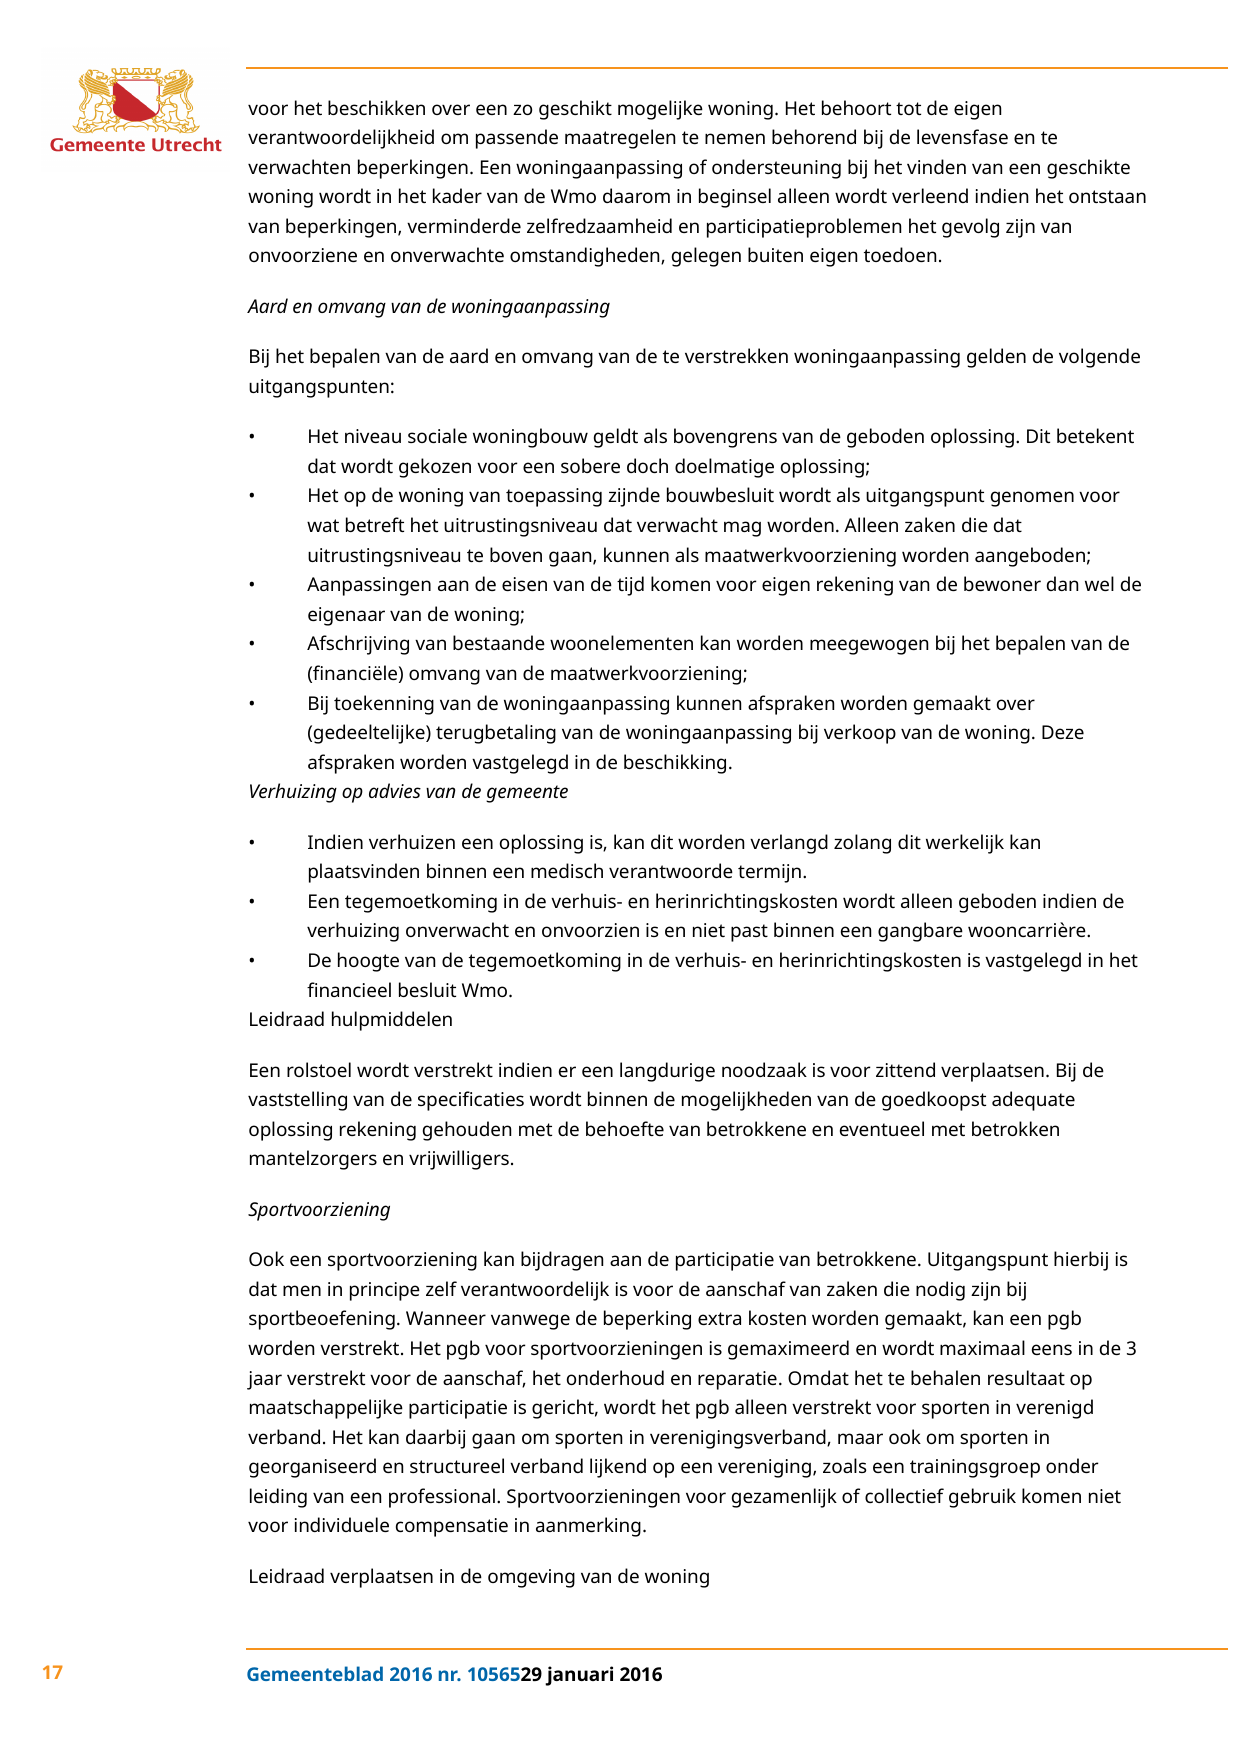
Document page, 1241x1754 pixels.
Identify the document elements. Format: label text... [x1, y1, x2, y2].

list Indien verhuizen een oplossing is, kan dit worden verlangd zolang dit werkelijk kan plaatsvinden binnen een medisch verantwoorde termijn. [248, 829, 1152, 884]
text Bij het bepalen van de aard en omvang van de te verstrekken woningaanpassing gelden de volgende uitgangspunten: [248, 343, 1152, 399]
list Het op de woning van toepassing zijnde bouwbesluit wordt als uitgangspunt genomen voor wat betreft het uitrustingsniveau dat verwacht mag worden. Alleen zaken die dat uitrustingsniveau te boven gaan, kunnen als maatwerkvoorziening worden aangeboden; [248, 483, 1152, 568]
text Aard en omvang van de woningaanpassing [248, 293, 1152, 319]
text Een rolstoel wordt verstrekt indien er een langdurige noodzaak is voor zittend verplaatsen. Bij de vaststelling van de specificaties wordt binnen de mogelijkheden van de goedkoopst adequate oplossing rekening gehouden met de behoefte van betrokkene en eventueel met betrokken mantelzorgers en vrijwilligers. [248, 1057, 1152, 1171]
text Leidraad hulpmiddelen [248, 1006, 1152, 1032]
list Het niveau sociale woningbouw geldt als bovengrens van de geboden oplossing. Dit betekent dat wordt gekozen voor een sobere doch doelmatige oplossing; [248, 423, 1152, 479]
text voor het beschikken over een zo geschikt mogelijke woning. Het behoort tot de eigen verantwoordelijkheid om passende maatregelen te nemen behorend bij de levensfase en te verwachten beperkingen. Een woningaanpassing of ondersteuning bij het vinden van een geschikte woning wordt in het kader van de Wmo daarom in beginsel alleen wordt verleend indien het ontstaan van beperkingen, verminderde zelfredzaamheid en participatieproblemen het gevolg zijn van onvoorziene en onverwachte omstandigheden, gelegen buiten eigen toedoen. [248, 95, 1152, 268]
picture [41, 47, 231, 172]
list Een tegemoetkoming in de verhuis- en herinrichtingskosten wordt alleen geboden indien de verhuizing onverwacht en onvoorzien is en niet past binnen een gangbare wooncarrière. [248, 888, 1152, 943]
list Aanpassingen aan de eisen van de tijd komen voor eigen rekening van de bewoner dan wel de eigenaar van de woning; [248, 571, 1152, 627]
list Afschrijving van bestaande woonelementen kan worden meegewogen bij het bepalen van de (financiële) omvang van de maatwerkvoorziening; [248, 631, 1152, 686]
list Bij toekenning van de woningaanpassing kunnen afspraken worden gemaakt over (gedeeltelijke) terugbetaling van de woningaanpassing bij verkoop van de woning. Deze afspraken worden vastgelegd in de beschikking. [248, 690, 1152, 775]
list De hoogte van de tegemoetkoming in de verhuis- en herinrichtingskosten is vastgelegd in het financieel besluit Wmo. [248, 947, 1152, 1003]
text Verhuizing op advies van de gemeente [248, 778, 1152, 804]
text Ook een sportvoorziening kan bijdragen aan de participatie van betrokkene. Uitgangspunt hierbij is dat men in principe zelf verantwoordelijk is voor de aanschaf van zaken die nodig zijn bij sportbeoefening. Wanneer vanwege de beperking extra kosten worden gemaakt, kan een pgb worden verstrekt. Het pgb voor sportvoorzieningen is gemaximeerd en wordt maximaal eens in de 3 jaar verstrekt voor de aanschaf, het onderhoud en reparatie. Omdat het te behalen resultaat op maatschappelijke participatie is gericht, wordt het pgb alleen verstrekt voor sporten in verenigd verband. Het kan daarbij gaan om sporten in verenigingsverband, maar ook om sporten in georganiseerd en structureel verband lijkend op een vereniging, zoals een trainingsgroep onder leiding van een professional. Sportvoorzieningen voor gezamenlijk of collectief gebruik komen niet voor individuele compensatie in aanmerking. [248, 1246, 1152, 1538]
text Sportvoorziening [248, 1196, 1152, 1222]
text Leidraad verplaatsen in de omgeving van de woning [248, 1563, 1152, 1589]
